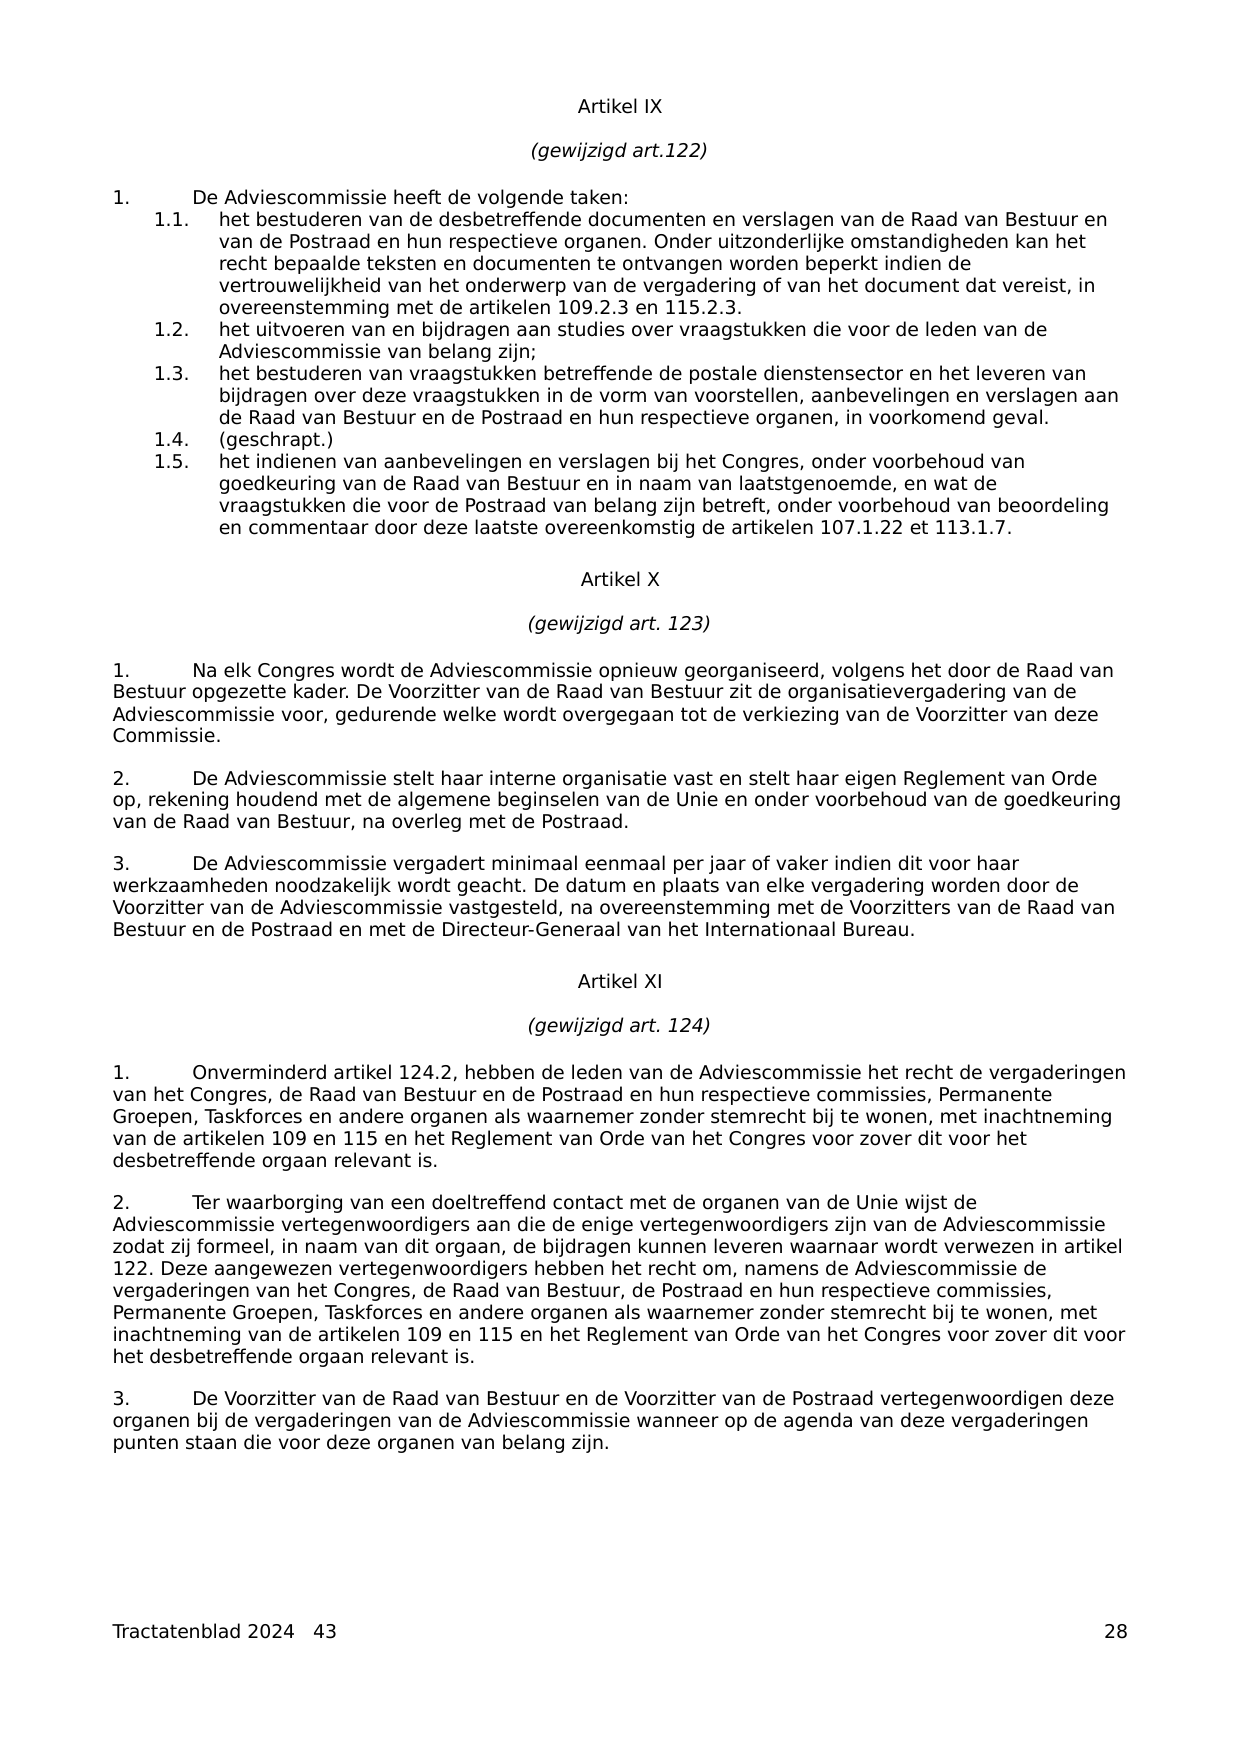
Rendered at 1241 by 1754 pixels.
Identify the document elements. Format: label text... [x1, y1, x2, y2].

text 1. Onverminderd artikel 124.2, hebben de leden van de Adviescommissie het recht de vergaderingen van het Congres, de Raad van Bestuur en de Postraad en hun respectieve commissies, Permanente Groepen, Taskforces en andere organen als waarnemer zonder stemrecht bij te wonen, met inachtneming van de artikelen 109 en 115 en het Reglement van Orde van het Congres voor zover dit voor het desbetreffende orgaan relevant is. [112, 1062, 1128, 1172]
text 1.5. het indienen van aanbevelingen en verslagen bij het Congres, onder voorbehoud van goedkeuring van de Raad van Bestuur en in naam van laatstgenoemde, en wat de vraagstukken die voor de Postraad van belang zijn betreft, onder voorbehoud van beoordeling en commentaar door deze laatste overeenkomstig de artikelen 107.1.22 et 113.1.7. [153, 451, 1128, 538]
text 1.3. het bestuderen van vraagstukken betreffende de postale dienstensector en het leveren van bijdragen over deze vraagstukken in de vorm van voorstellen, aanbevelingen en verslagen aan de Raad van Bestuur en de Postraad en hun respectieve organen, in voorkomend geval. [153, 363, 1128, 429]
text 2. Ter waarborging van een doeltreffend contact met de organen van de Unie wijst de Adviescommissie vertegenwoordigers aan die de enige vertegenwoordigers zijn van de Adviescommissie zodat zij formeel, in naam van dit orgaan, de bijdragen kunnen leveren waarnaar wordt verwezen in artikel 122. Deze aangewezen vertegenwoordigers hebben het recht om, namens de Adviescommissie de vergaderingen van het Congres, de Raad van Bestuur, de Postraad en hun respectieve commissies, Permanente Groepen, Taskforces en andere organen als waarnemer zonder stemrecht bij te wonen, met inachtneming van de artikelen 109 en 115 en het Reglement van Orde van het Congres voor zover dit voor het desbetreffende orgaan relevant is. [112, 1192, 1128, 1368]
text 1. Na elk Congres wordt de Adviescommissie opnieuw georganiseerd, volgens het door de Raad van Bestuur opgezette kader. De Voorzitter van de Raad van Bestuur zit de organisatievergadering van de Adviescommissie voor, gedurende welke wordt overgegaan tot de verkiezing van de Voorzitter van deze Commissie. [112, 659, 1128, 747]
text 2. De Adviescommissie stelt haar interne organisatie vast en stelt haar eigen Reglement van Orde op, rekening houdend met de algemene beginselen van de Unie en onder voorbehoud van de goedkeuring van de Raad van Bestuur, na overleg met de Postraad. [112, 767, 1128, 833]
text 1.2. het uitvoeren van en bijdragen aan studies over vraagstukken die voor de leden van de Adviescommissie van belang zijn; [153, 319, 1128, 363]
subtitle Artikel X (gewijzigd art. 123) [112, 568, 1128, 634]
text 3. De Voorzitter van de Raad van Bestuur en de Voorzitter van de Postraad vertegenwoordigen deze organen bij de vergaderingen van de Adviescommissie wanneer op de agenda van deze vergaderingen punten staan die voor deze organen van belang zijn. [112, 1388, 1128, 1454]
text 1.1. het bestuderen van de desbetreffende documenten en verslagen van de Raad van Bestuur en van de Postraad en hun respectieve organen. Onder uitzonderlijke omstandigheden kan het recht bepaalde teksten en documenten te ontvangen worden beperkt indien de vertrouwelijkheid van het onderwerp van de vergadering of van het document dat vereist, in overeenstemming met de artikelen 109.2.3 en 115.2.3. [153, 209, 1128, 319]
text 1.4. (geschrapt.) [153, 429, 1128, 451]
subtitle Artikel XI (gewijzigd art. 124) [112, 971, 1128, 1037]
text 1. De Adviescommissie heeft de volgende taken: [112, 187, 1128, 209]
subtitle Artikel IX (gewijzigd art.122) [112, 96, 1128, 162]
text 3. De Adviescommissie vergadert minimaal eenmaal per jaar of vaker indien dit voor haar werkzaamheden noodzakelijk wordt geacht. De datum en plaats van elke vergadering worden door de Voorzitter van de Adviescommissie vastgesteld, na overeenstemming met de Voorzitters van de Raad van Bestuur en de Postraad en met de Directeur-Generaal van het Internationaal Bureau. [112, 853, 1128, 941]
